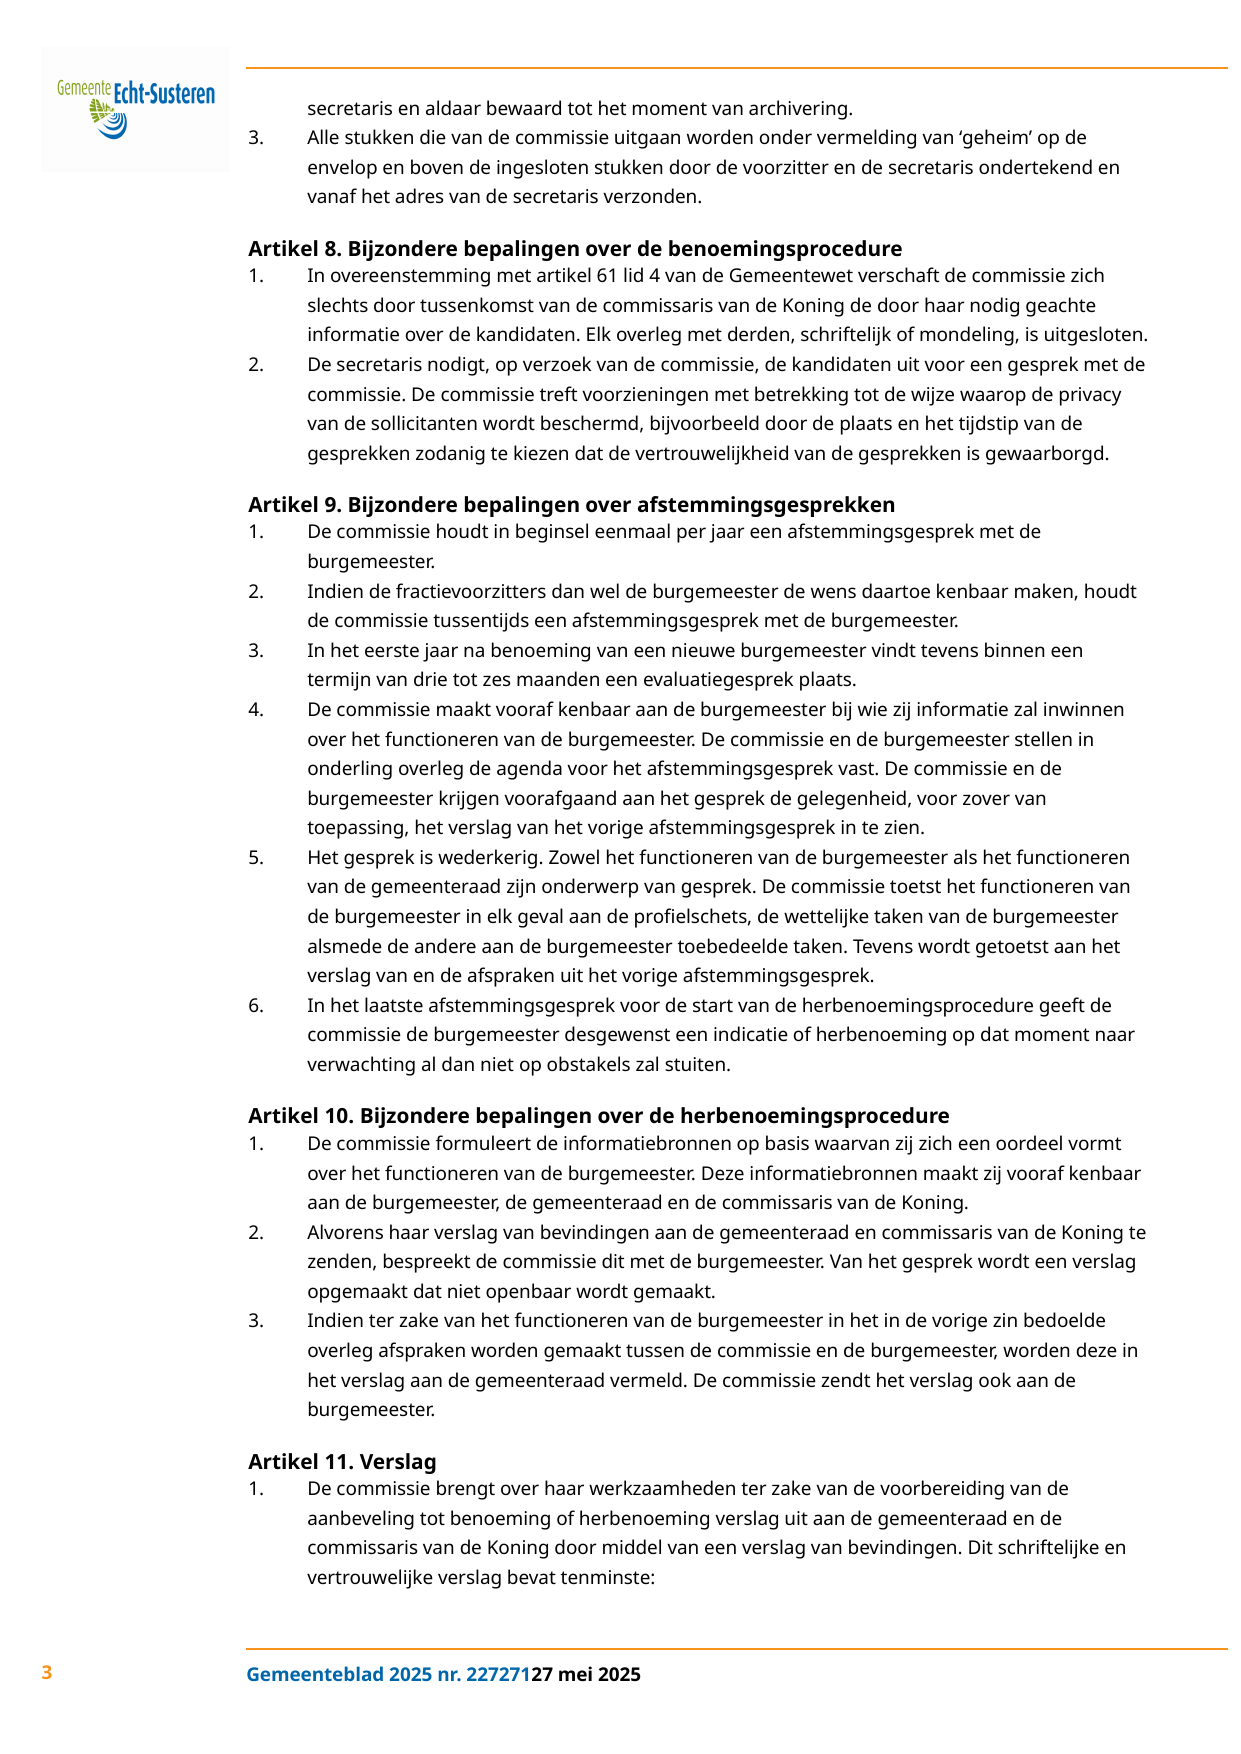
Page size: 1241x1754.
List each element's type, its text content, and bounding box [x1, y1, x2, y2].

list Indien ter zake van het functioneren van de burgemeester in het in de vorige zin bedoelde overleg afspraken worden gemaakt tussen de commissie en de burgemeester, worden deze in het verslag aan de gemeenteraad vermeld. De commissie zendt het verslag ook aan de burgemeester. [248, 1308, 1152, 1422]
list In het eerste jaar na benoeming van een nieuwe burgemeester vindt tevens binnen een termijn van drie tot zes maanden een evaluatiegesprek plaats. [248, 637, 1152, 692]
text Artikel 8. Bijzondere bepalingen over de benoemingsprocedure [248, 234, 1152, 262]
picture [41, 47, 231, 172]
text Artikel 11. Verslag [248, 1447, 1152, 1475]
list secretaris en aldaar bewaard tot het moment van archivering. [248, 95, 1152, 121]
list De secretaris nodigt, op verzoek van de commissie, de kandidaten uit voor een gesprek met de commissie. De commissie treft voorzieningen met betrekking tot de wijze waarop de privacy van de sollicitanten wordt beschermd, bijvoorbeeld door de plaats en het tijdstip van de gesprekken zodanig te kiezen dat de vertrouwelijkheid van de gesprekken is gewaarborgd. [248, 351, 1152, 466]
list Alle stukken die van de commissie uitgaan worden onder vermelding van ‘geheim’ op de envelop en boven de ingesloten stukken door de voorzitter en de secretaris ondertekend en vanaf het adres van de secretaris verzonden. [248, 124, 1152, 209]
list Het gesprek is wederkerig. Zowel het functioneren van de burgemeester als het functioneren van de gemeenteraad zijn onderwerp van gesprek. De commissie toetst het functioneren van de burgemeester in elk geval aan de profielschets, de wettelijke taken van de burgemeester alsmede de andere aan de burgemeester toebedeelde taken. Tevens wordt getoetst aan het verslag van en de afspraken uit het vorige afstemmingsgesprek. [248, 844, 1152, 988]
list De commissie houdt in beginsel eenmaal per jaar een afstemmingsgesprek met de burgemeester. [248, 519, 1152, 574]
list In het laatste afstemmingsgesprek voor de start van de herbenoemingsprocedure geeft de commissie de burgemeester desgewenst een indicatie of herbenoeming op dat moment naar verwachting al dan niet op obstakels zal stuiten. [248, 992, 1152, 1077]
text Artikel 10. Bijzondere bepalingen over de herbenoemingsprocedure [248, 1102, 1152, 1130]
list De commissie formuleert de informatiebronnen op basis waarvan zij zich een oordeel vormt over het functioneren van de burgemeester. Deze informatiebronnen maakt zij vooraf kenbaar aan de burgemeester, de gemeenteraad en de commissaris van de Koning. [248, 1130, 1152, 1215]
list De commissie brengt over haar werkzaamheden ter zake van de voorbereiding van de aanbeveling tot benoeming of herbenoeming verslag uit aan de gemeenteraad en de commissaris van de Koning door middel van een verslag van bevindingen. Dit schriftelijke en vertrouwelijke verslag bevat tenminste: [248, 1475, 1152, 1590]
list Alvorens haar verslag van bevindingen aan de gemeenteraad en commissaris van de Koning te zenden, bespreekt de commissie dit met de burgemeester. Van het gesprek wordt een verslag opgemaakt dat niet openbaar wordt gemaakt. [248, 1219, 1152, 1304]
list Indien de fractievoorzitters dan wel de burgemeester de wens daartoe kenbaar maken, houdt de commissie tussentijds een afstemmingsgesprek met de burgemeester. [248, 578, 1152, 633]
text Artikel 9. Bijzondere bepalingen over afstemmingsgesprekken [248, 490, 1152, 519]
list De commissie maakt vooraf kenbaar aan de burgemeester bij wie zij informatie zal inwinnen over het functioneren van de burgemeester. De commissie en de burgemeester stellen in onderling overleg de agenda voor het afstemmingsgesprek vast. De commissie en de burgemeester krijgen voorafgaand aan het gesprek de gelegenheid, voor zover van toepassing, het verslag van het vorige afstemmingsgesprek in te zien. [248, 696, 1152, 840]
list In overeenstemming met artikel 61 lid 4 van de Gemeentewet verschaft de commissie zich slechts door tussenkomst van de commissaris van de Koning de door haar nodig geachte informatie over de kandidaten. Elk overleg met derden, schriftelijk of mondeling, is uitgesloten. [248, 262, 1152, 347]
